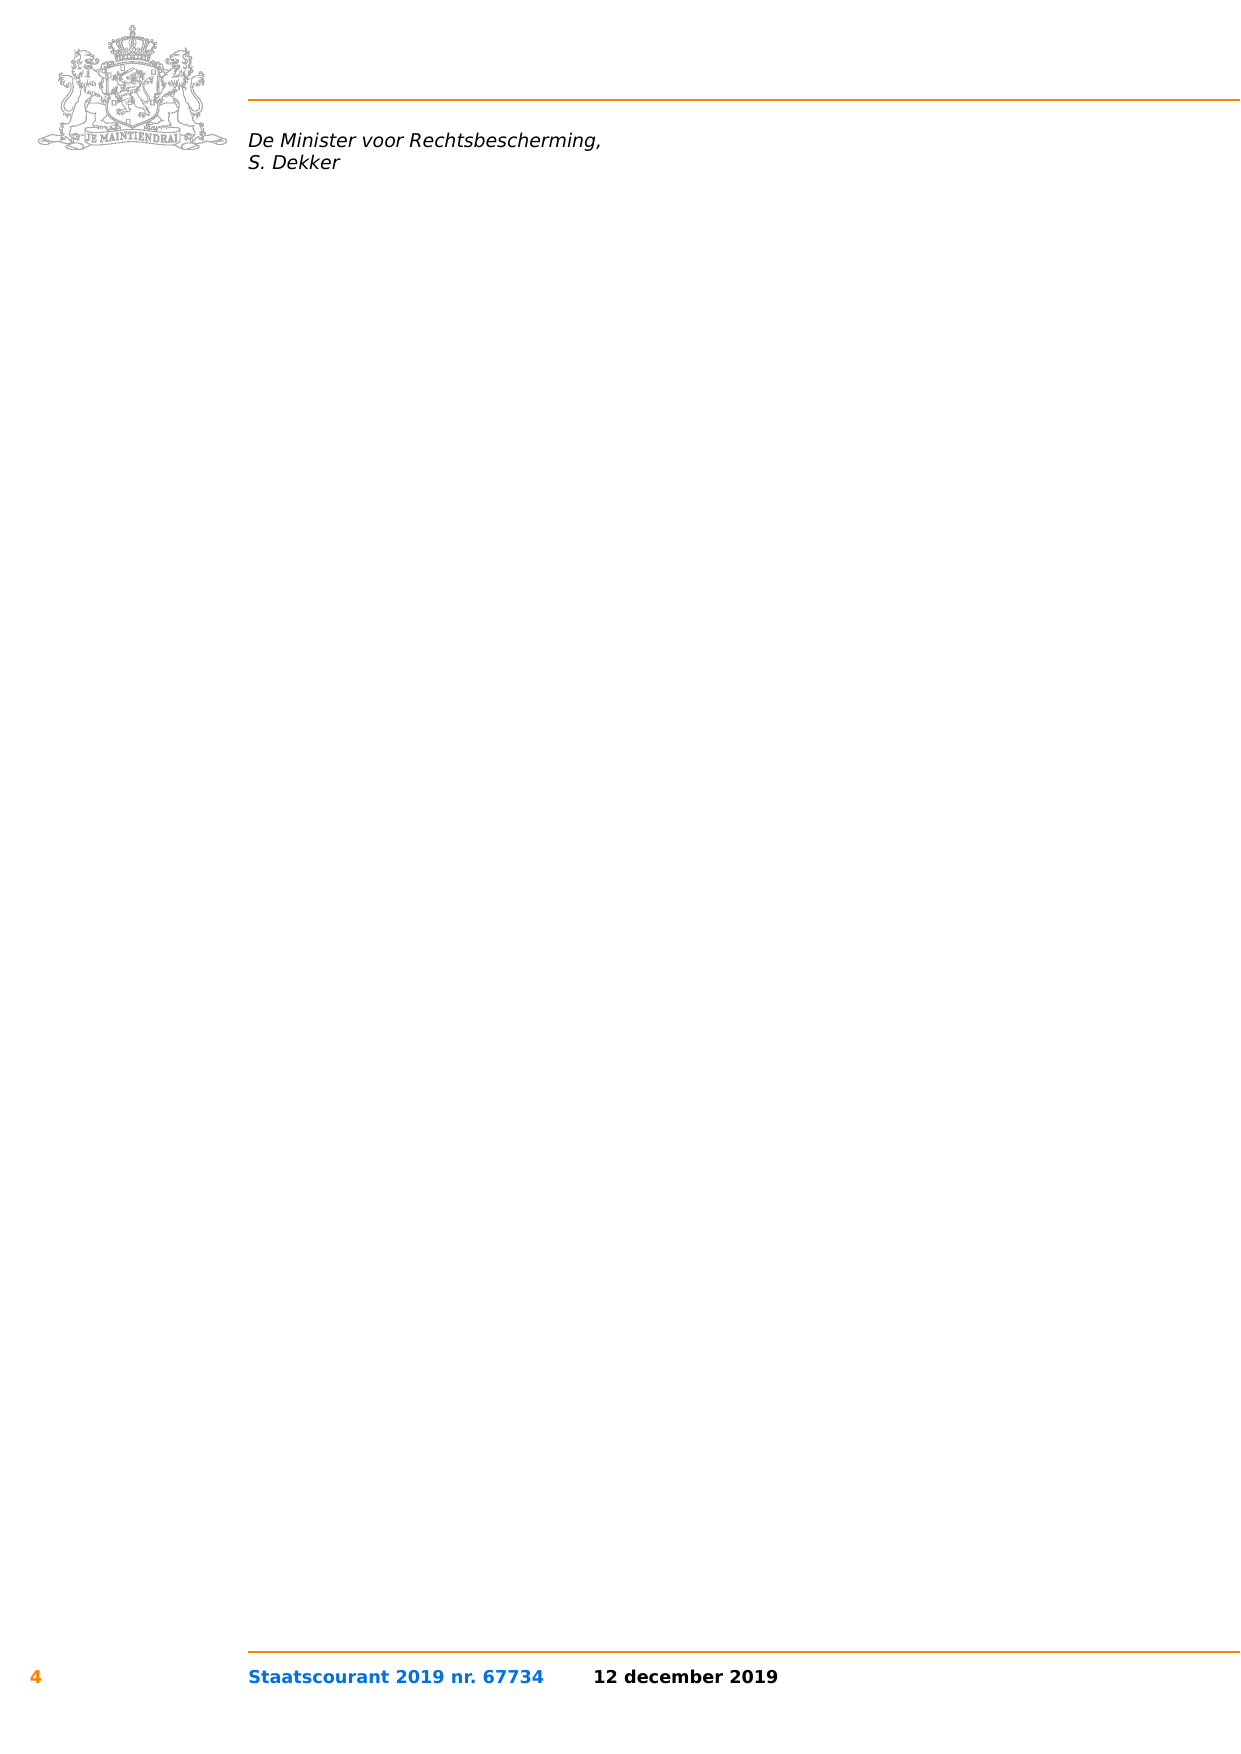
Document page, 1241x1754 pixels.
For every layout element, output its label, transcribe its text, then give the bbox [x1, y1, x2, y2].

picture [38, 25, 227, 150]
text De Minister voor Rechtsbescherming, S. Dekker [248, 130, 1163, 174]
